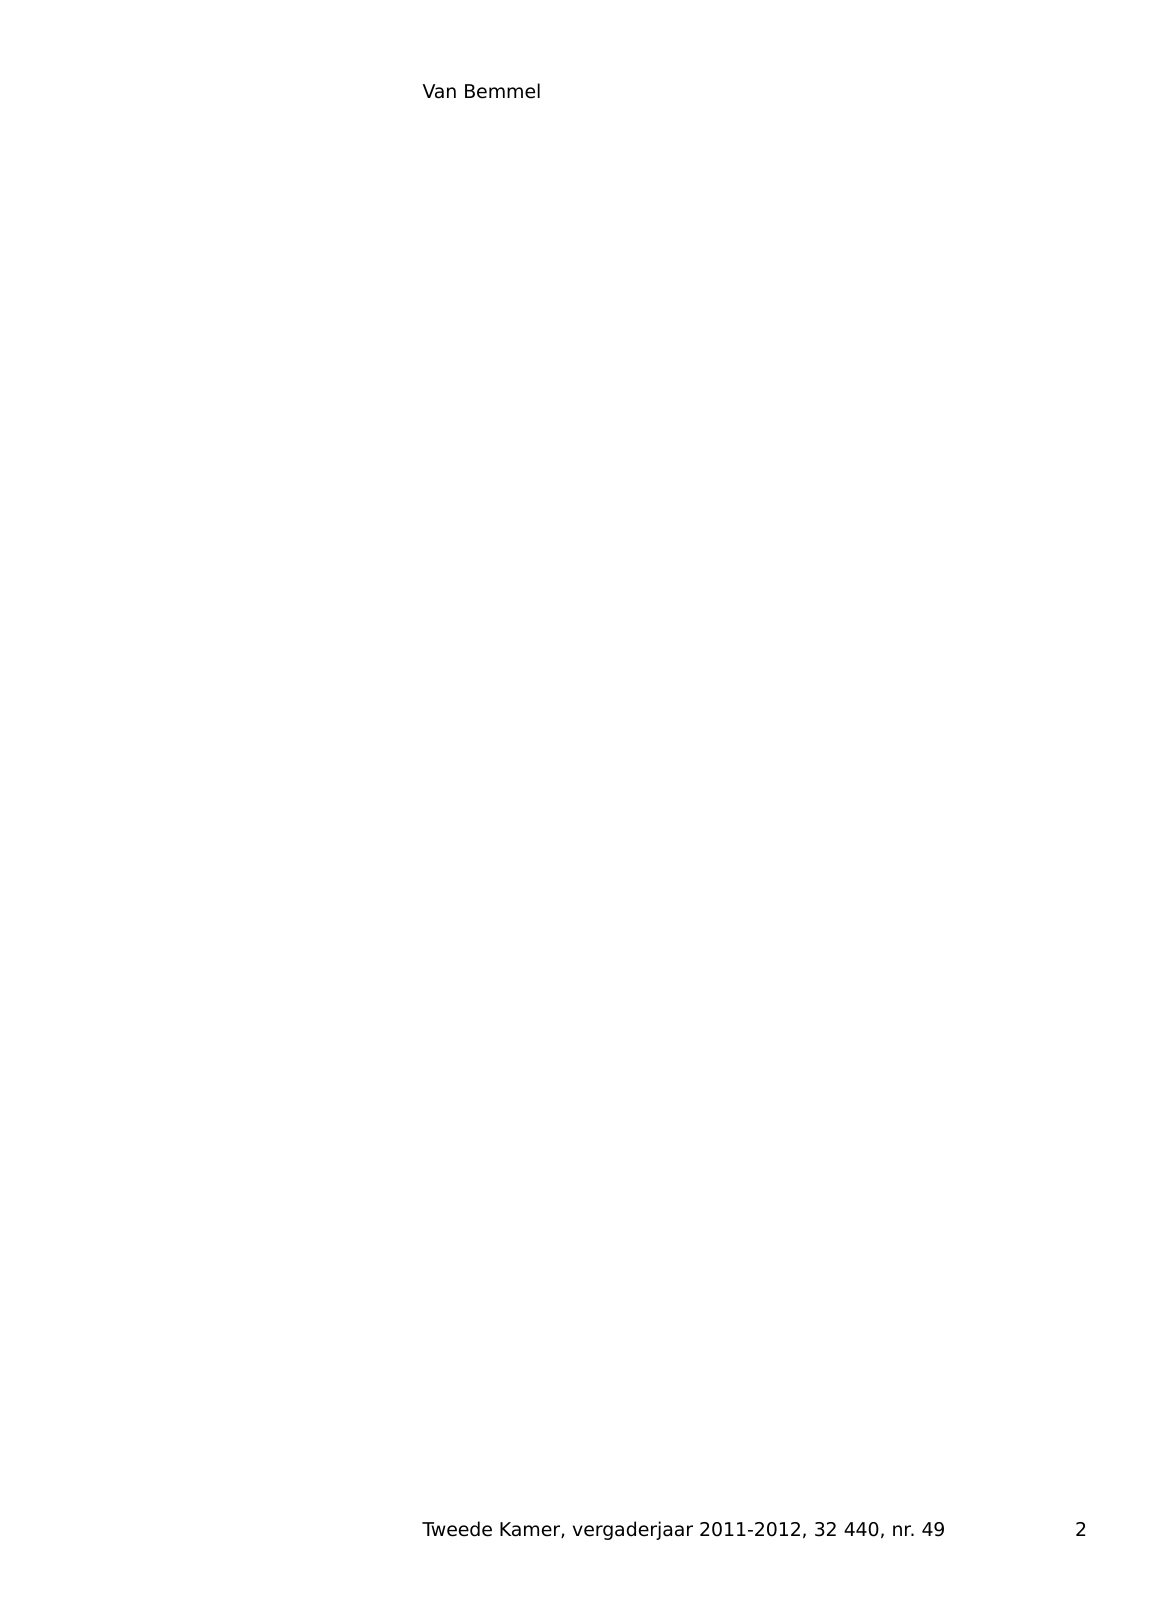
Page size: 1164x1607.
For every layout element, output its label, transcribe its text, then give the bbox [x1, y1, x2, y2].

text Van Bemmel [422, 59, 1087, 103]
